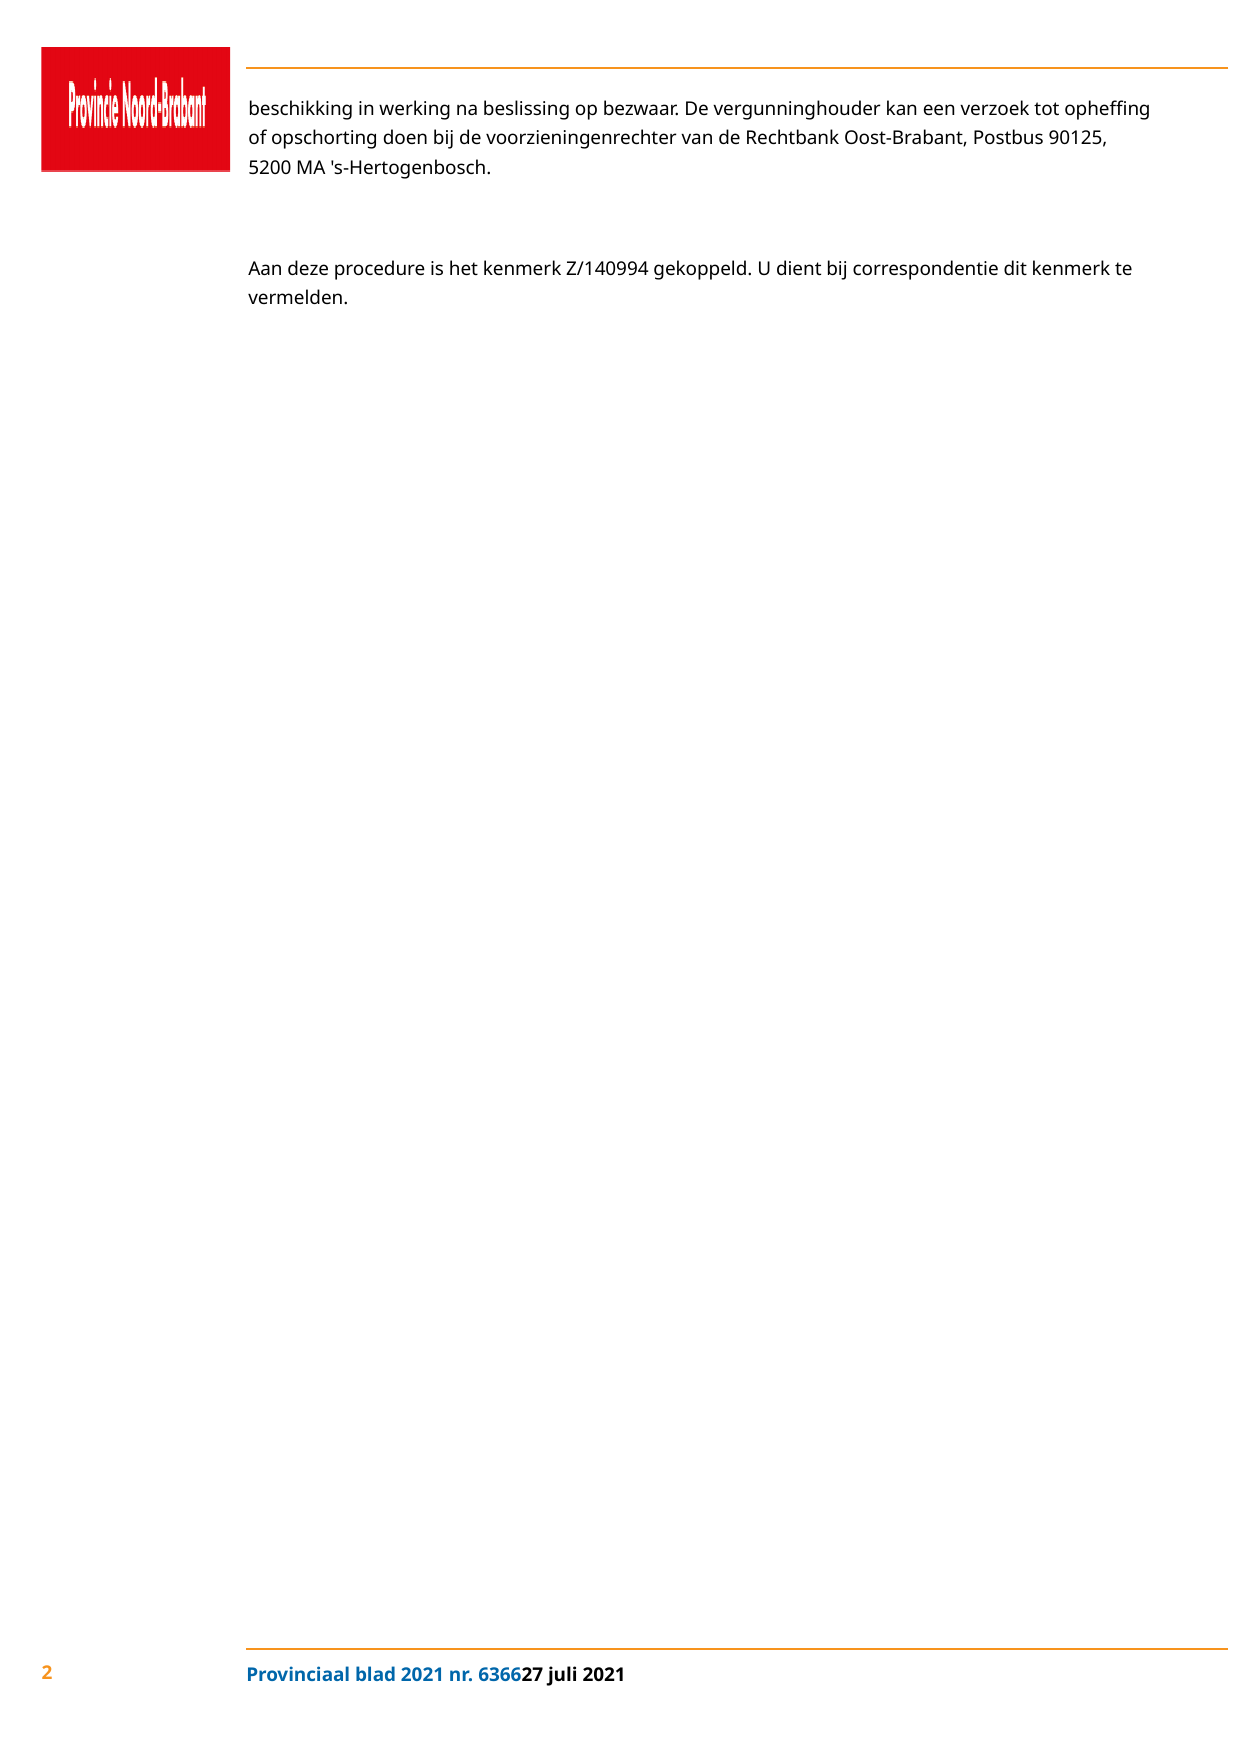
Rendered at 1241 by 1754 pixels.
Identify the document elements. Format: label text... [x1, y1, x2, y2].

text beschikking in werking na beslissing op bezwaar. De vergunninghouder kan een verzoek tot opheffing of opschorting doen bij de voorzieningenrechter van de Rechtbank Oost-Brabant, Postbus 90125, 5200 MA 's-Hertogenbosch. [248, 95, 1152, 180]
text Aan deze procedure is het kenmerk Z/140994 gekoppeld. U dient bij correspondentie dit kenmerk te vermelden. [248, 255, 1152, 310]
picture [41, 47, 231, 172]
